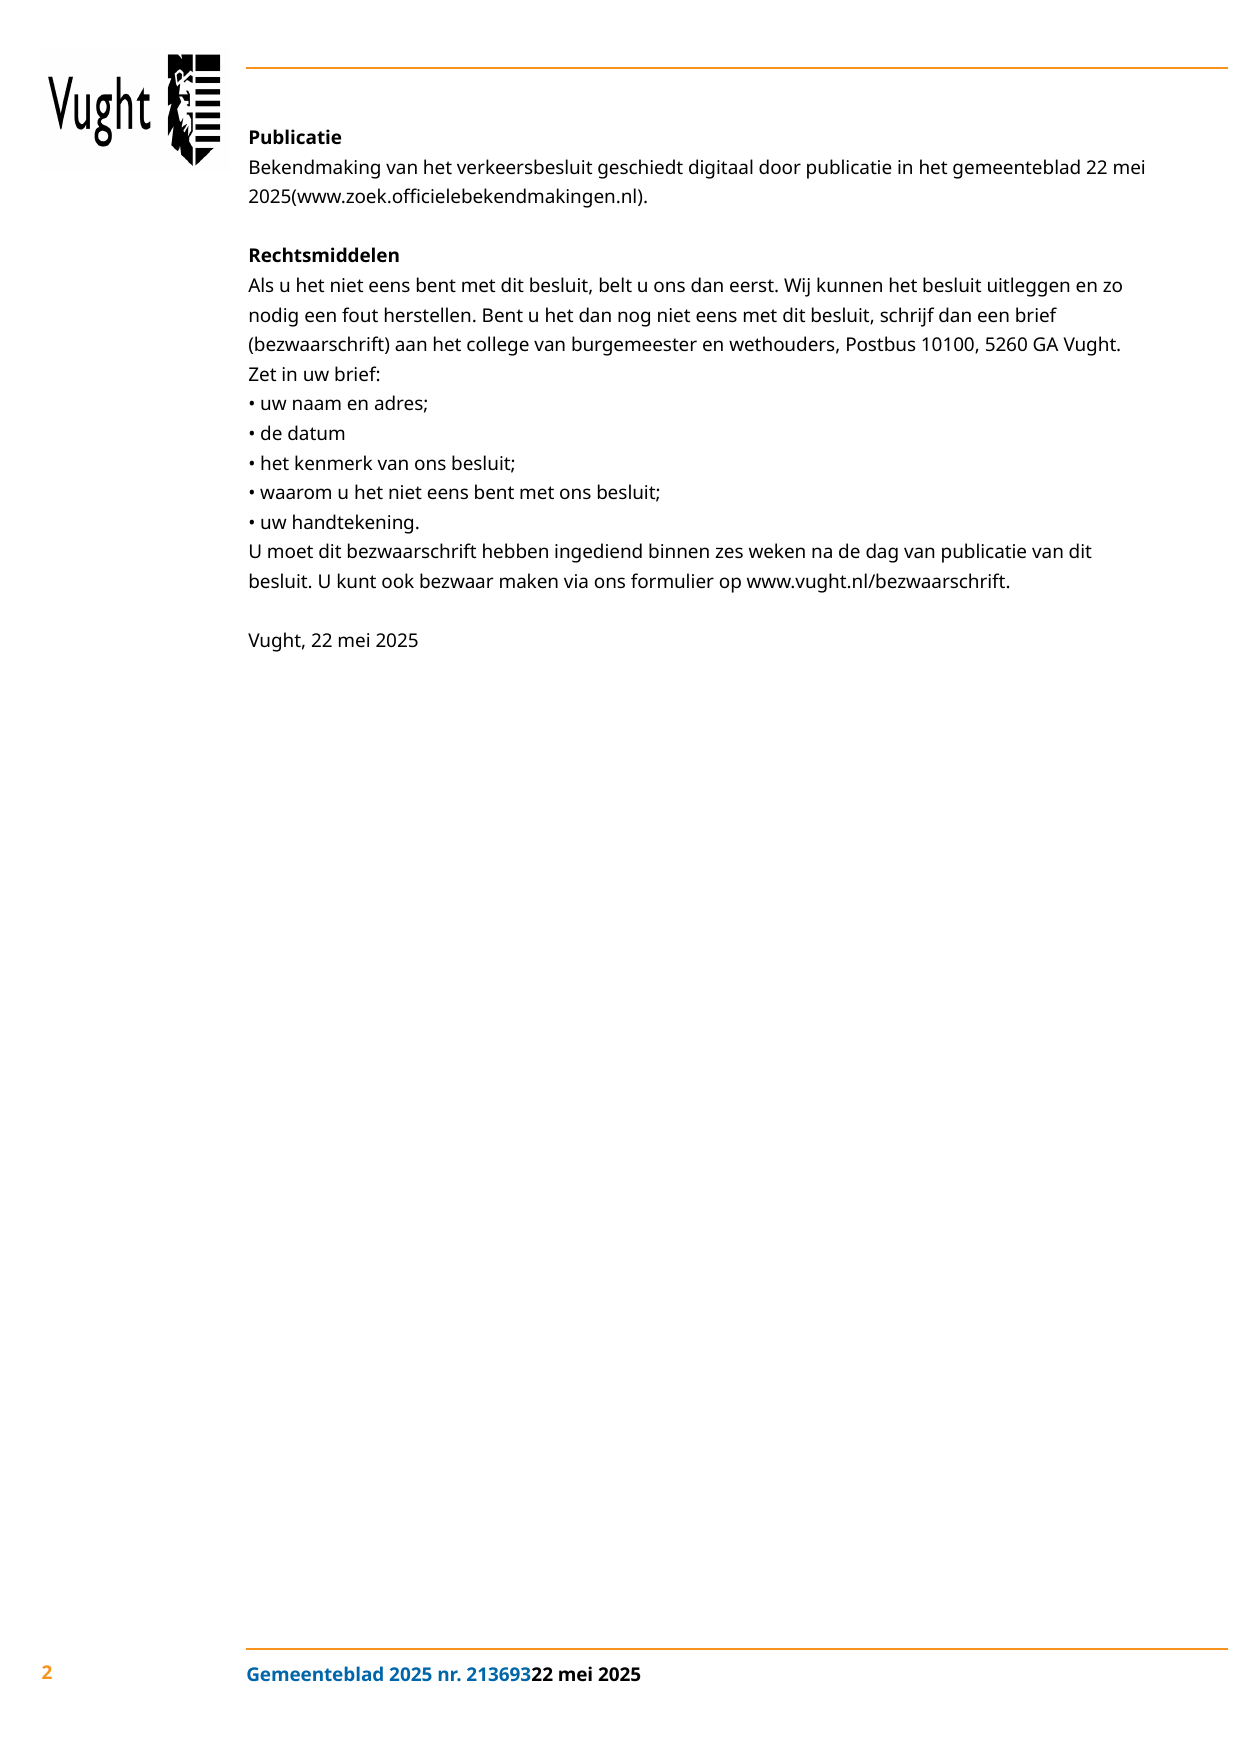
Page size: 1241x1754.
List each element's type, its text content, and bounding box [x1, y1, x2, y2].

text Rechtsmiddelen [248, 243, 1152, 268]
text Bekendmaking van het verkeersbesluit geschiedt digitaal door publicatie in het gemeenteblad 22 mei 2025(www.zoek.officielebekendmakingen.nl). [248, 154, 1152, 209]
text • de datum [248, 420, 1152, 446]
text • waarom u het niet eens bent met ons besluit; [248, 479, 1152, 505]
text • het kenmerk van ons besluit; [248, 450, 1152, 476]
text U moet dit bezwaarschrift hebben ingediend binnen zes weken na de dag van publicatie van dit besluit. U kunt ook bezwaar maken via ons formulier op www.vught.nl/bezwaarschrift. [248, 538, 1152, 594]
text • uw handtekening. [248, 509, 1152, 535]
text • uw naam en adres; [248, 391, 1152, 416]
text Publicatie [248, 124, 1152, 150]
text Vught, 22 mei 2025 [248, 627, 1152, 653]
text Als u het niet eens bent met dit besluit, belt u ons dan eerst. Wij kunnen het besluit uitleggen en zo nodig een fout herstellen. Bent u het dan nog niet eens met dit besluit, schrijf dan een brief (bezwaarschrift) aan het college van burgemeester en wethouders, Postbus 10100, 5260 GA Vught. Zet in uw brief: [248, 272, 1152, 387]
picture [41, 47, 231, 172]
